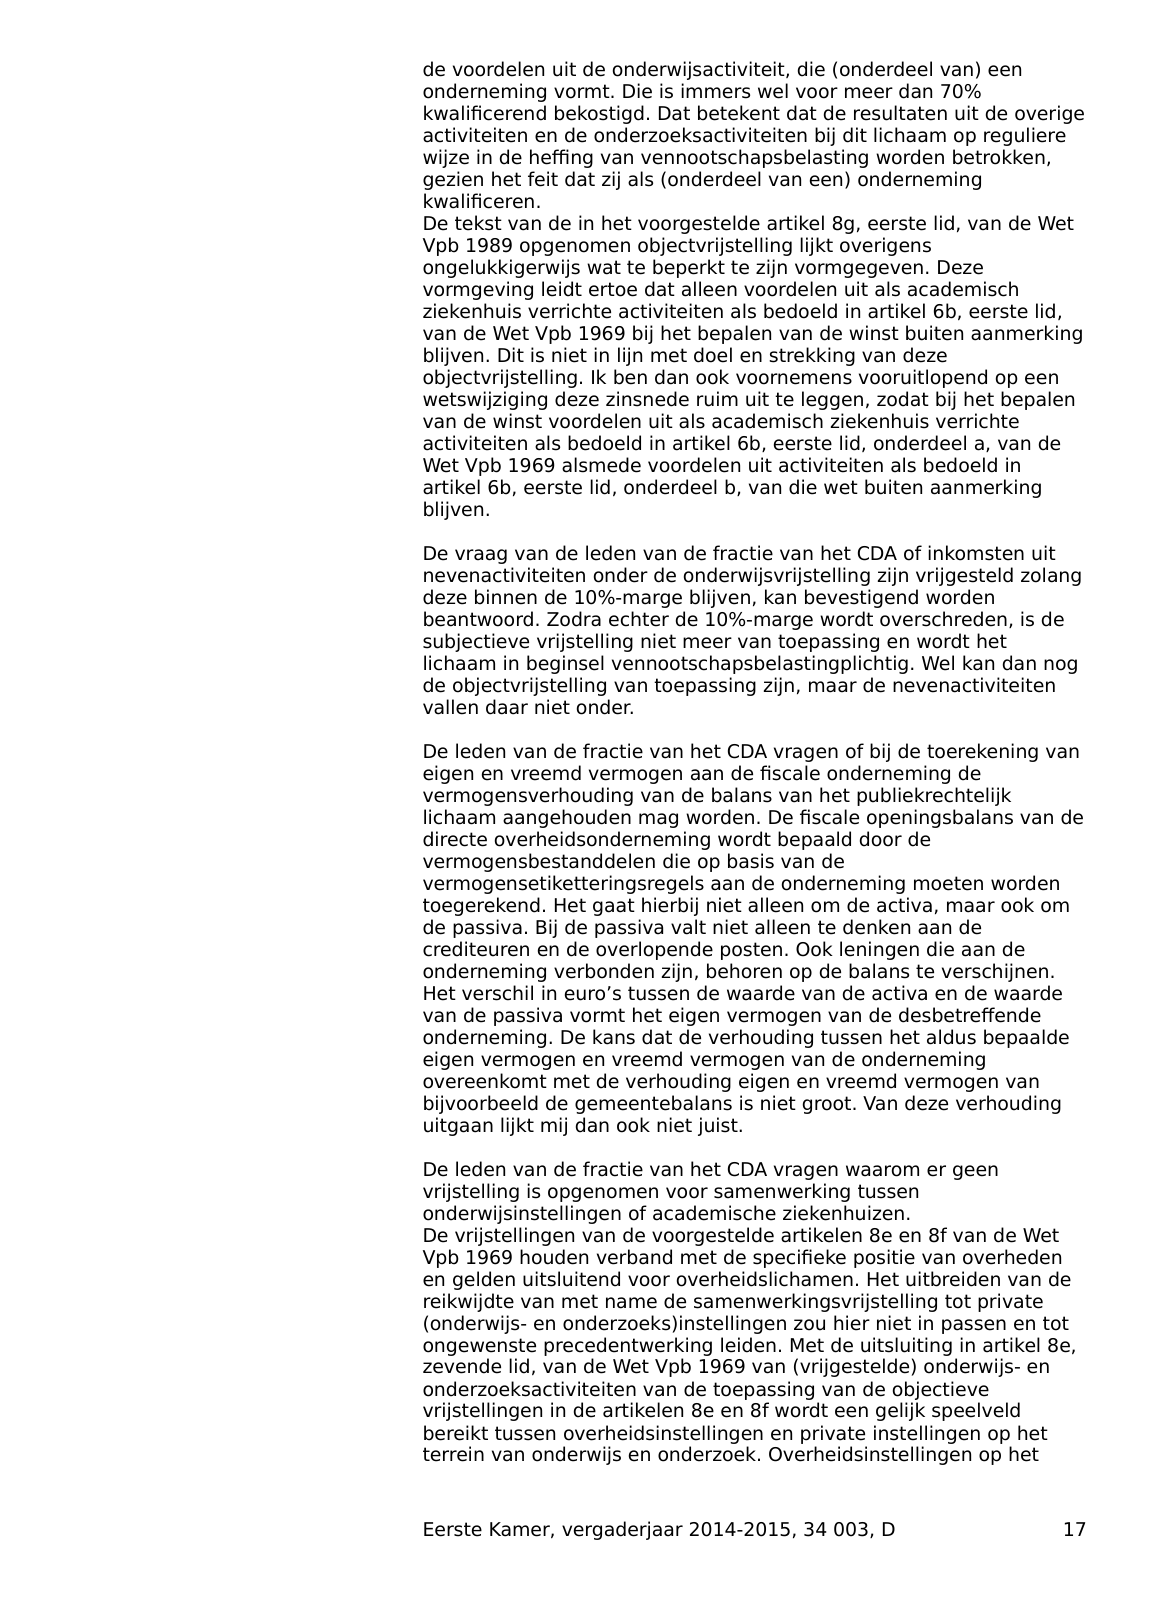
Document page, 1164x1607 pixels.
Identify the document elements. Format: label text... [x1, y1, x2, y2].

text de voordelen uit de onderwijsactiviteit, die (onderdeel van) een onderneming vormt. Die is immers wel voor meer dan 70% kwalificerend bekostigd. Dat betekent dat de resultaten uit de overige activiteiten en de onderzoeksactiviteiten bij dit lichaam op reguliere wijze in de heffing van vennootschapsbelasting worden betrokken, gezien het feit dat zij als (onderdeel van een) onderneming kwalificeren. [422, 59, 1087, 213]
text De leden van de fractie van het CDA vragen of bij de toerekening van eigen en vreemd vermogen aan de fiscale onderneming de vermogensverhouding van de balans van het publiekrechtelijk lichaam aangehouden mag worden. De fiscale openingsbalans van de directe overheidsonderneming wordt bepaald door de vermogensbestanddelen die op basis van de vermogensetiketteringsregels aan de onderneming moeten worden toegerekend. Het gaat hierbij niet alleen om de activa, maar ook om de passiva. Bij de passiva valt niet alleen te denken aan de crediteuren en de overlopende posten. Ook leningen die aan de onderneming verbonden zijn, behoren op de balans te verschijnen. Het verschil in euro’s tussen de waarde van de activa en de waarde van de passiva vormt het eigen vermogen van de desbetreffende onderneming. De kans dat de verhouding tussen het aldus bepaalde eigen vermogen en vreemd vermogen van de onderneming overeenkomt met de verhouding eigen en vreemd vermogen van bijvoorbeeld de gemeentebalans is niet groot. Van deze verhouding uitgaan lijkt mij dan ook niet juist. [422, 741, 1087, 1136]
text De tekst van de in het voorgestelde artikel 8g, eerste lid, van de Wet Vpb 1989 opgenomen objectvrijstelling lijkt overigens ongelukkigerwijs wat te beperkt te zijn vormgegeven. Deze vormgeving leidt ertoe dat alleen voordelen uit als academisch ziekenhuis verrichte activiteiten als bedoeld in artikel 6b, eerste lid, van de Wet Vpb 1969 bij het bepalen van de winst buiten aanmerking blijven. Dit is niet in lijn met doel en strekking van deze objectvrijstelling. Ik ben dan ook voornemens vooruitlopend op een wetswijziging deze zinsnede ruim uit te leggen, zodat bij het bepalen van de winst voordelen uit als academisch ziekenhuis verrichte activiteiten als bedoeld in artikel 6b, eerste lid, onderdeel a, van de Wet Vpb 1969 alsmede voordelen uit activiteiten als bedoeld in artikel 6b, eerste lid, onderdeel b, van die wet buiten aanmerking blijven. [422, 213, 1087, 521]
text De vraag van de leden van de fractie van het CDA of inkomsten uit nevenactiviteiten onder de onderwijsvrijstelling zijn vrijgesteld zolang deze binnen de 10%-marge blijven, kan bevestigend worden beantwoord. Zodra echter de 10%-marge wordt overschreden, is de subjectieve vrijstelling niet meer van toepassing en wordt het lichaam in beginsel vennootschapsbelastingplichtig. Wel kan dan nog de objectvrijstelling van toepassing zijn, maar de nevenactiviteiten vallen daar niet onder. [422, 543, 1087, 719]
text De leden van de fractie van het CDA vragen waarom er geen vrijstelling is opgenomen voor samenwerking tussen onderwijsinstellingen of academische ziekenhuizen. [422, 1159, 1087, 1224]
text De vrijstellingen van de voorgestelde artikelen 8e en 8f van de Wet Vpb 1969 houden verband met de specifieke positie van overheden en gelden uitsluitend voor overheidslichamen. Het uitbreiden van de reikwijdte van met name de samenwerkingsvrijstelling tot private (onderwijs- en onderzoeks)instellingen zou hier niet in passen en tot ongewenste precedentwerking leiden. Met de uitsluiting in artikel 8e, zevende lid, van de Wet Vpb 1969 van (vrijgestelde) onderwijs- en onderzoeksactiviteiten van de toepassing van de objectieve vrijstellingen in de artikelen 8e en 8f wordt een gelijk speelveld bereikt tussen overheidsinstellingen en private instellingen op het terrein van onderwijs en onderzoek. Overheidsinstellingen op het [422, 1224, 1087, 1466]
